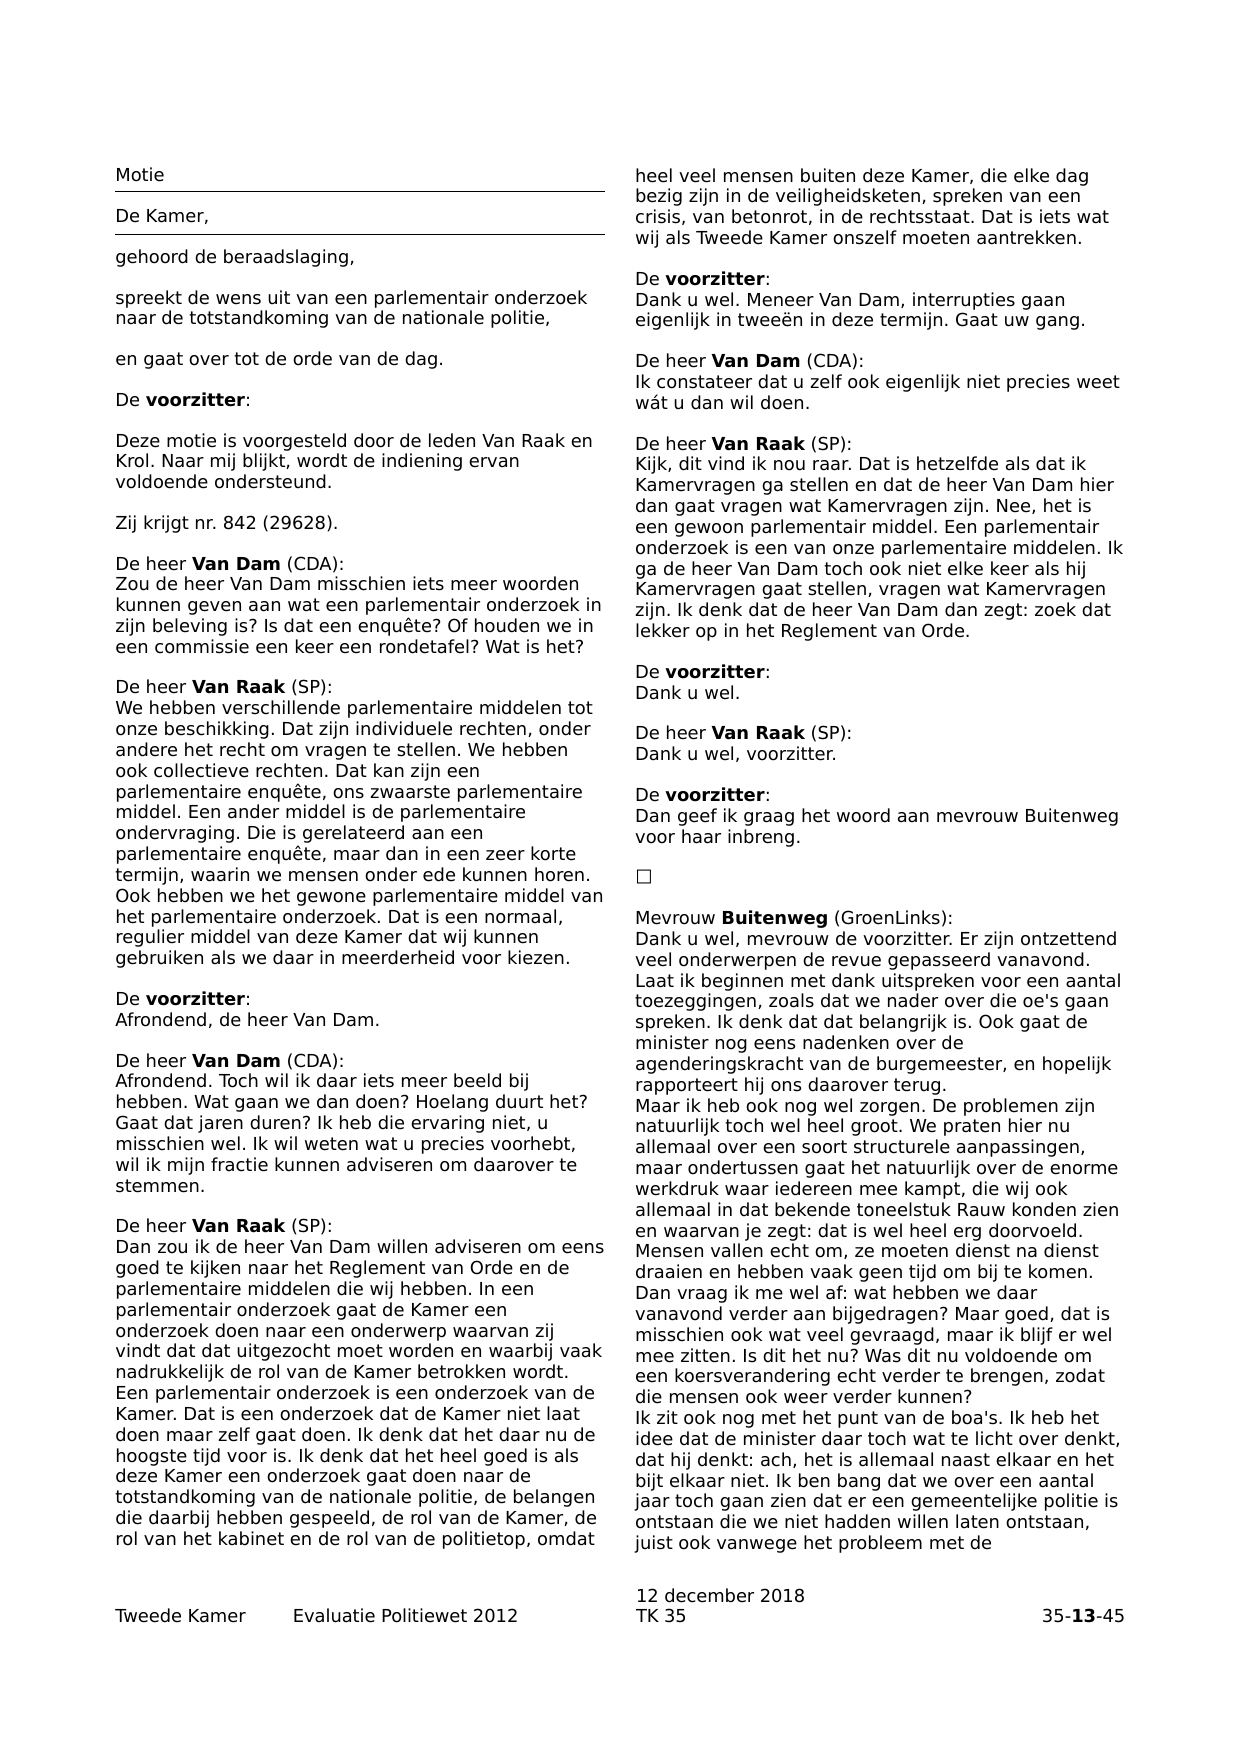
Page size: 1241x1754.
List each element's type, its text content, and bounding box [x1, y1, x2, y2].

text Afrondend, de heer Van Dam. [115, 1010, 605, 1031]
text De heer Van Dam (CDA): [115, 553, 605, 574]
text Dank u wel, mevrouw de voorzitter. Er zijn ontzettend veel onderwerpen de revue gepasseerd vanavond. Laat ik beginnen met dank uitspreken voor een aantal toezeggingen, zoals dat we nader over die oe's gaan spreken. Ik denk dat dat belangrijk is. Ook gaat de minister nog eens nadenken over de agenderingskracht van de burgemeester, en hopelijk rapporteert hij ons daarover terug. [635, 929, 1125, 1095]
text en gaat over tot de orde van de dag. [115, 349, 605, 370]
text Zou de heer Van Dam misschien iets meer woorden kunnen geven aan wat een parlementair onderzoek in zijn beleving is? Is dat een enquête? Of houden we in een commissie een keer een rondetafel? Wat is het? [115, 574, 605, 657]
text Deze motie is voorgesteld door de leden Van Raak en Krol. Naar mij blijkt, wordt de indiening ervan voldoende ondersteund. [115, 430, 605, 493]
text De voorzitter: [635, 785, 1125, 806]
text Dank u wel. [635, 682, 1125, 703]
text De heer Van Raak (SP): [115, 677, 605, 698]
text De Kamer, [115, 206, 605, 227]
text De voorzitter: [635, 269, 1125, 289]
text Dank u wel, voorzitter. [635, 744, 1125, 765]
text Maar ik heb ook nog wel zorgen. De problemen zijn natuurlijk toch wel heel groot. We praten hier nu allemaal over een soort structurele aanpassingen, maar ondertussen gaat het natuurlijk over de enorme werkdruk waar iedereen mee kampt, die wij ook allemaal in dat bekende toneelstuk Rauw konden zien en waarvan je zegt: dat is wel heel erg doorvoeld. Mensen vallen echt om, ze moeten dienst na dienst draaien en hebben vaak geen tijd om bij te komen. Dan vraag ik me wel af: wat hebben we daar vanavond verder aan bijgedragen? Maar goed, dat is misschien ook wat veel gevraagd, maar ik blijf er wel mee zitten. Is dit het nu? Was dit nu voldoende om een koersverandering echt verder te brengen, zodat die mensen ook weer verder kunnen? [635, 1095, 1125, 1408]
text De voorzitter: [115, 989, 605, 1010]
text Ik zit ook nog met het punt van de boa's. Ik heb het idee dat de minister daar toch wat te licht over denkt, dat hij denkt: ach, het is allemaal naast elkaar en het bijt elkaar niet. Ik ben bang dat we over een aantal jaar toch gaan zien dat er een gemeentelijke politie is ontstaan die we niet hadden willen laten ontstaan, juist ook vanwege het probleem met de [635, 1408, 1125, 1554]
text Ik constateer dat u zelf ook eigenlijk niet precies weet wát u dan wil doen. [635, 372, 1125, 413]
text De heer Van Dam (CDA): [635, 351, 1125, 372]
text De heer Van Raak (SP): [115, 1216, 605, 1237]
text De heer Van Raak (SP): [635, 723, 1125, 744]
text De heer Van Raak (SP): [635, 433, 1125, 454]
text spreekt de wens uit van een parlementair onderzoek naar de totstandkoming van de nationale politie, [115, 287, 605, 329]
text Dank u wel. Meneer Van Dam, interrupties gaan eigenlijk in tweeën in deze termijn. Gaat uw gang. [635, 289, 1125, 331]
text De voorzitter: [115, 390, 605, 410]
text Motie [115, 165, 605, 186]
text ⬜ [635, 867, 1125, 888]
text De voorzitter: [635, 662, 1125, 682]
text De heer Van Dam (CDA): [115, 1051, 605, 1071]
text Dan geef ik graag het woord aan mevrouw Buitenweg voor haar inbreng. [635, 806, 1125, 847]
text heel veel mensen buiten deze Kamer, die elke dag bezig zijn in de veiligheidsketen, spreken van een crisis, van betonrot, in de rechtsstaat. Dat is iets wat wij als Tweede Kamer onszelf moeten aantrekken. [635, 165, 1125, 249]
text Dan zou ik de heer Van Dam willen adviseren om eens goed te kijken naar het Reglement van Orde en de parlementaire middelen die wij hebben. In een parlementair onderzoek gaat de Kamer een onderzoek doen naar een onderwerp waarvan zij vindt dat dat uitgezocht moet worden en waarbij vaak nadrukkelijk de rol van de Kamer betrokken wordt. Een parlementair onderzoek is een onderzoek van de Kamer. Dat is een onderzoek dat de Kamer niet laat doen maar zelf gaat doen. Ik denk dat het daar nu de hoogste tijd voor is. Ik denk dat het heel goed is als deze Kamer een onderzoek gaat doen naar de totstandkoming van de nationale politie, de belangen die daarbij hebben gespeeld, de rol van de Kamer, de rol van het kabinet en de rol van de politietop, omdat [115, 1237, 605, 1549]
text Afrondend. Toch wil ik daar iets meer beeld bij hebben. Wat gaan we dan doen? Hoelang duurt het? Gaat dat jaren duren? Ik heb die ervaring niet, u misschien wel. Ik wil weten wat u precies voorhebt, wil ik mijn fractie kunnen adviseren om daarover te stemmen. [115, 1071, 605, 1196]
text gehoord de beraadslaging, [115, 247, 605, 267]
text Zij krijgt nr. 842 (29628). [115, 513, 605, 533]
text Kijk, dit vind ik nou raar. Dat is hetzelfde als dat ik Kamervragen ga stellen en dat de heer Van Dam hier dan gaat vragen wat Kamervragen zijn. Nee, het is een gewoon parlementair middel. Een parlementair onderzoek is een van onze parlementaire middelen. Ik ga de heer Van Dam toch ook niet elke keer als hij Kamervragen gaat stellen, vragen wat Kamervragen zijn. Ik denk dat de heer Van Dam dan zegt: zoek dat lekker op in het Reglement van Orde. [635, 454, 1125, 642]
text We hebben verschillende parlementaire middelen tot onze beschikking. Dat zijn individuele rechten, onder andere het recht om vragen te stellen. We hebben ook collectieve rechten. Dat kan zijn een parlementaire enquête, ons zwaarste parlementaire middel. Een ander middel is de parlementaire ondervraging. Die is gerelateerd aan een parlementaire enquête, maar dan in een zeer korte termijn, waarin we mensen onder ede kunnen horen. Ook hebben we het gewone parlementaire middel van het parlementaire onderzoek. Dat is een normaal, regulier middel van deze Kamer dat wij kunnen gebruiken als we daar in meerderheid voor kiezen. [115, 698, 605, 969]
text Mevrouw Buitenweg (GroenLinks): [635, 908, 1125, 929]
